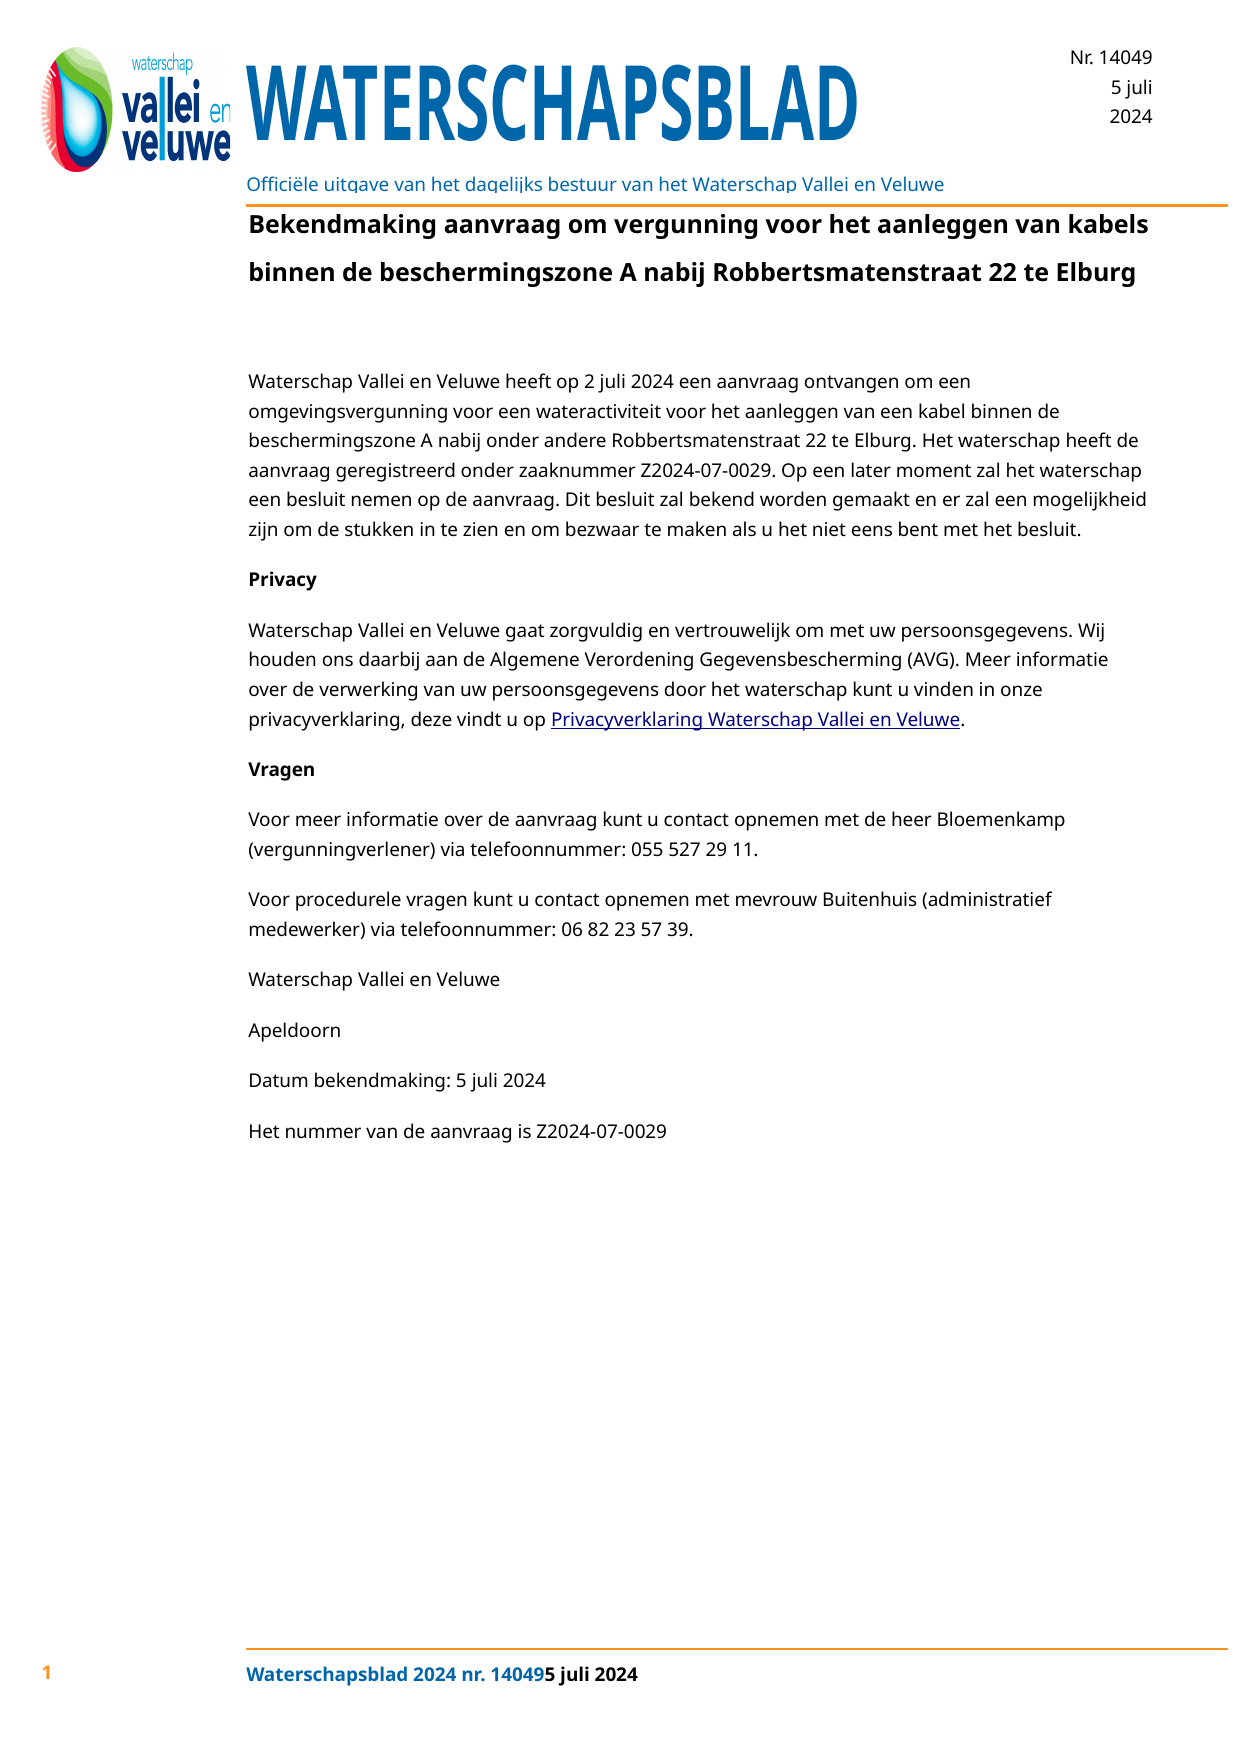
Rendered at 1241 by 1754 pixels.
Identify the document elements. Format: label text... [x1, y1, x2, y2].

text Waterschap Vallei en Veluwe [248, 967, 1152, 992]
text Waterschap Vallei en Veluwe heeft op 2 juli 2024 een aanvraag ontvangen om een omgevingsvergunning voor een wateractiviteit voor het aanleggen van een kabel binnen de beschermingszone A nabij onder andere Robbertsmatenstraat 22 te Elburg. Het waterschap heeft de aanvraag geregistreerd onder zaaknummer Z2024-07-0029. Op een later moment zal het waterschap een besluit nemen op de aanvraag. Dit besluit zal bekend worden gemaakt en er zal een mogelijkheid zijn om de stukken in te zien en om bezwaar te maken als u het niet eens bent met het besluit. [248, 368, 1152, 542]
text Voor procedurele vragen kunt u contact opnemen met mevrouw Buitenhuis (administratief medewerker) via telefoonnummer: 06 82 23 57 39. [248, 887, 1152, 942]
text Privacy [248, 567, 1152, 592]
text Het nummer van de aanvraag is Z2024-07-0029 [248, 1118, 1152, 1144]
text Datum bekendmaking: 5 juli 2024 [248, 1067, 1152, 1093]
text Apeldoorn [248, 1017, 1152, 1043]
text Waterschap Vallei en Veluwe gaat zorgvuldig en vertrouwelijk om met uw persoonsgegevens. Wij houden ons daarbij aan de Algemene Verordening Gegevensbescherming (AVG). Meer informatie over de verwerking van uw persoonsgegevens door het waterschap kunt u vinden in onze privacyverklaring, deze vindt u op Privacyverklaring Waterschap Vallei en Veluwe. [248, 617, 1152, 732]
text Vragen [248, 756, 1152, 782]
text Bekendmaking aanvraag om vergunning voor het aanleggen van kabels binnen de beschermingszone A nabij Robbertsmatenstraat 22 te Elburg [248, 207, 1152, 288]
text Voor meer informatie over de aanvraag kunt u contact opnemen met de heer Bloemenkamp (vergunningverlener) via telefoonnummer: 055 527 29 11. [248, 807, 1152, 862]
picture [41, 47, 231, 172]
